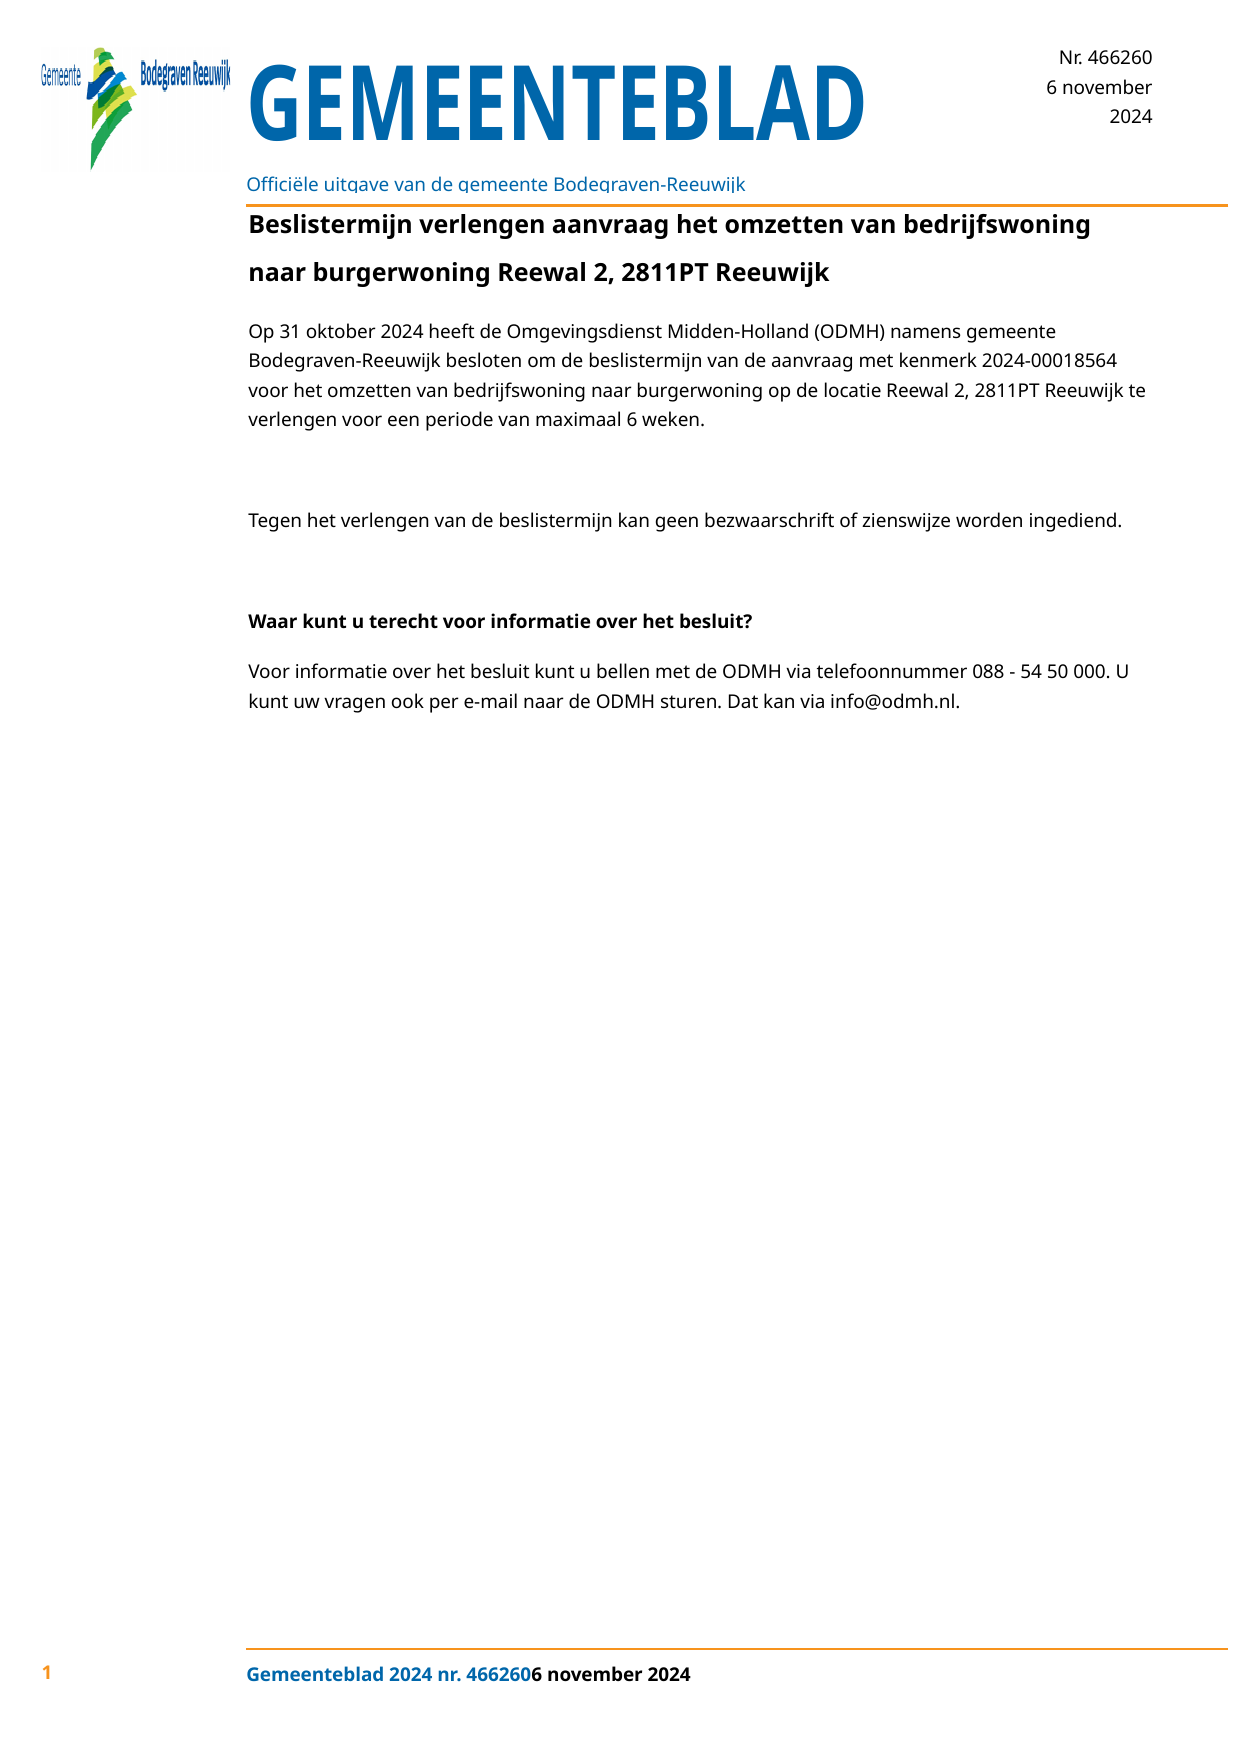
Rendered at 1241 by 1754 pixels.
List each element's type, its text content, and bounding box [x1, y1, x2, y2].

text Waar kunt u terecht voor informatie over het besluit? [248, 608, 1152, 634]
picture [41, 47, 231, 172]
text Tegen het verlengen van de beslistermijn kan geen bezwaarschrift of zienswijze worden ingediend. [248, 507, 1152, 533]
text Op 31 oktober 2024 heeft de Omgevingsdienst Midden-Holland (ODMH) namens gemeente Bodegraven-Reeuwijk besloten om de beslistermijn van de aanvraag met kenmerk 2024-00018564 voor het omzetten van bedrijfswoning naar burgerwoning op de locatie Reewal 2, 2811PT Reeuwijk te verlengen voor een periode van maximaal 6 weken. [248, 318, 1152, 432]
text Voor informatie over het besluit kunt u bellen met de ODMH via telefoonnummer 088 - 54 50 000. U kunt uw vragen ook per e-mail naar de ODMH sturen. Dat kan via info@odmh.nl. [248, 659, 1152, 714]
text Beslistermijn verlengen aanvraag het omzetten van bedrijfswoning naar burgerwoning Reewal 2, 2811PT Reeuwijk [248, 207, 1152, 288]
